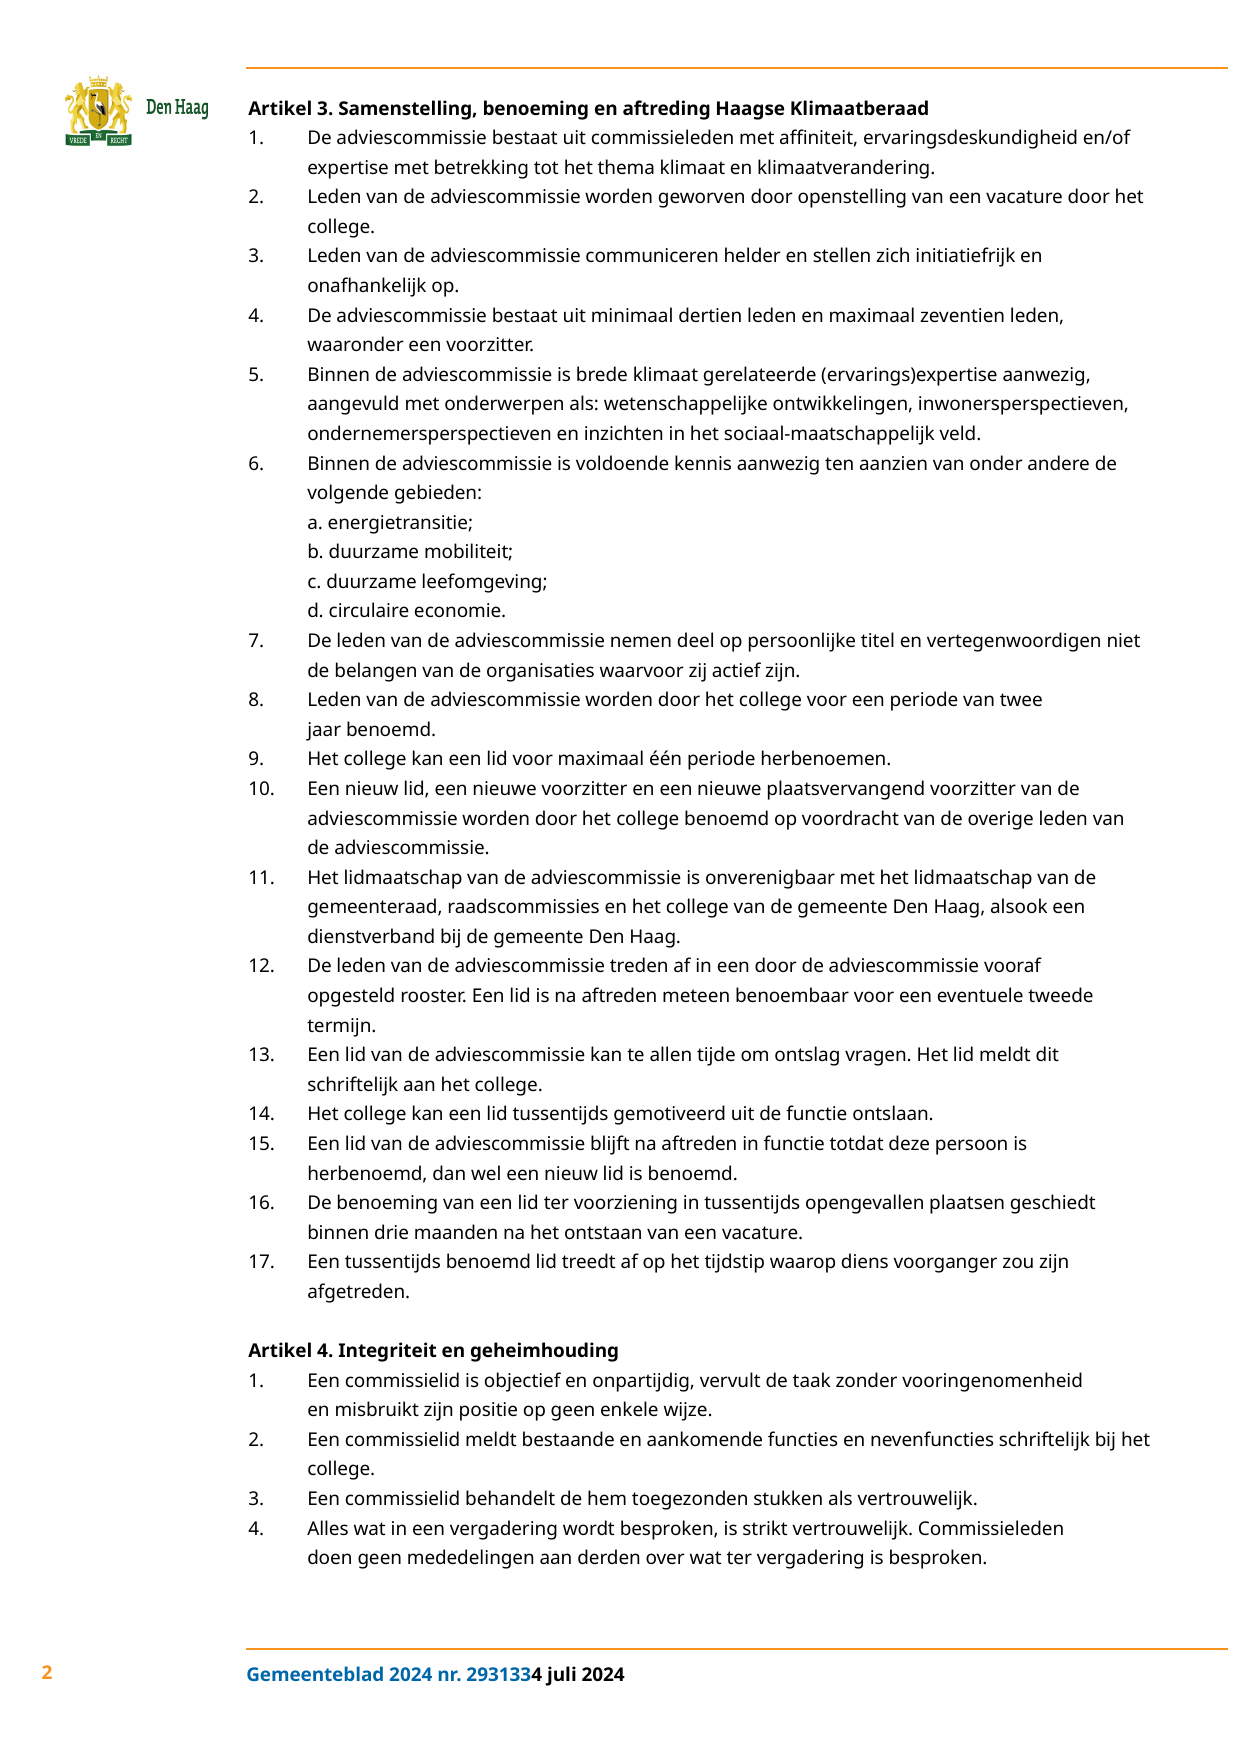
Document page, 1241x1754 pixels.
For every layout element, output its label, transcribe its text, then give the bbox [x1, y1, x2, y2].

list Een commissielid behandelt de hem toegezonden stukken als vertrouwelijk. [248, 1485, 1152, 1511]
list b. duurzame mobiliteit; [248, 538, 1152, 564]
list Het college kan een lid tussentijds gemotiveerd uit de functie ontslaan. [248, 1101, 1152, 1126]
list Het college kan een lid voor maximaal één periode herbenoemen. [248, 746, 1152, 771]
list De benoeming van een lid ter voorziening in tussentijds opengevallen plaatsen geschiedt binnen drie maanden na het ontstaan van een vacature. [248, 1189, 1152, 1245]
list c. duurzame leefomgeving; [248, 568, 1152, 594]
list Een lid van de adviescommissie kan te allen tijde om ontslag vragen. Het lid meldt dit schriftelijk aan het college. [248, 1041, 1152, 1097]
list Een lid van de adviescommissie blijft na aftreden in functie totdat deze persoon is herbenoemd, dan wel een nieuw lid is benoemd. [248, 1130, 1152, 1186]
text Artikel 3. Samenstelling, benoeming en aftreding Haagse Klimaatberaad [248, 95, 1152, 121]
list Alles wat in een vergadering wordt besproken, is strikt vertrouwelijk. Commissieleden doen geen mededelingen aan derden over wat ter vergadering is besproken. [248, 1515, 1152, 1570]
list De adviescommissie bestaat uit minimaal dertien leden en maximaal zeventien leden, waaronder een voorzitter. [248, 302, 1152, 357]
list Binnen de adviescommissie is voldoende kennis aanwezig ten aanzien van onder andere de volgende gebieden: [248, 450, 1152, 505]
list De adviescommissie bestaat uit commissieleden met affiniteit, ervaringsdeskundigheid en/of expertise met betrekking tot het thema klimaat en klimaatverandering. [248, 124, 1152, 180]
text Artikel 4. Integriteit en geheimhouding [248, 1337, 1152, 1363]
list Leden van de adviescommissie worden door het college voor een periode van twee jaar benoemd. [248, 686, 1152, 742]
list Een tussentijds benoemd lid treedt af op het tijdstip waarop diens voorganger zou zijn afgetreden. [248, 1248, 1152, 1304]
list Een commissielid is objectief en onpartijdig, vervult de taak zonder vooringenomenheid en misbruikt zijn positie op geen enkele wijze. [248, 1367, 1152, 1422]
list Leden van de adviescommissie worden geworven door openstelling van een vacature door het college. [248, 183, 1152, 239]
list Binnen de adviescommissie is brede klimaat gerelateerde (ervarings)expertise aanwezig, aangevuld met onderwerpen als: wetenschappelijke ontwikkelingen, inwonersperspectieven, ondernemersperspectieven en inzichten in het sociaal-maatschappelijk veld. [248, 361, 1152, 446]
list a. energietransitie; [248, 509, 1152, 535]
list Een commissielid meldt bestaande en aankomende functies en nevenfuncties schriftelijk bij het college. [248, 1426, 1152, 1481]
list De leden van de adviescommissie treden af in een door de adviescommissie vooraf opgesteld rooster. Een lid is na aftreden meteen benoembaar voor een eventuele tweede termijn. [248, 953, 1152, 1038]
list De leden van de adviescommissie nemen deel op persoonlijke titel en vertegenwoordigen niet de belangen van de organisaties waarvoor zij actief zijn. [248, 627, 1152, 683]
picture [41, 47, 231, 172]
list Leden van de adviescommissie communiceren helder en stellen zich initiatiefrijk en onafhankelijk op. [248, 243, 1152, 298]
list d. circulaire economie. [248, 598, 1152, 623]
list Een nieuw lid, een nieuwe voorzitter en een nieuwe plaatsvervangend voorzitter van de adviescommissie worden door het college benoemd op voordracht van de overige leden van de adviescommissie. [248, 775, 1152, 860]
list Het lidmaatschap van de adviescommissie is onverenigbaar met het lidmaatschap van de gemeenteraad, raadscommissies en het college van de gemeente Den Haag, alsook een dienstverband bij de gemeente Den Haag. [248, 864, 1152, 949]
